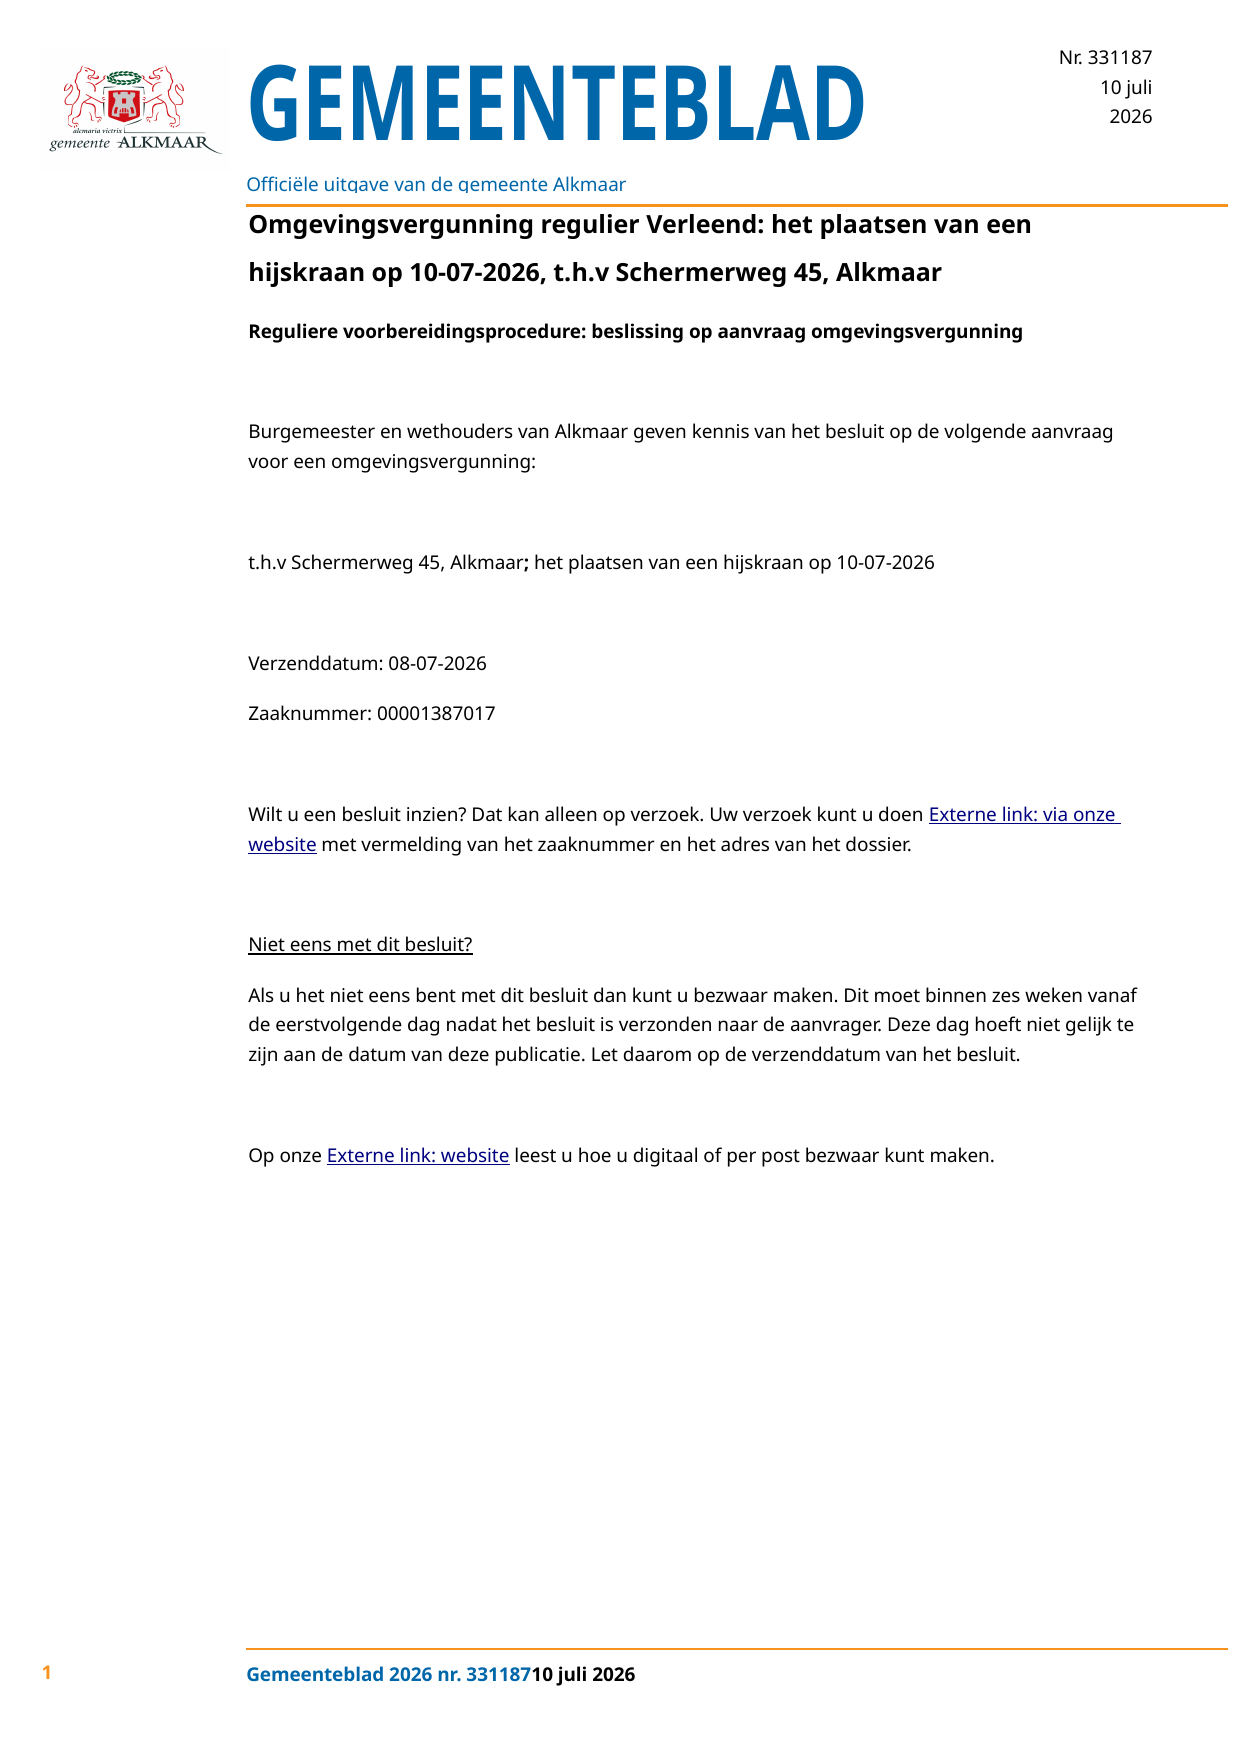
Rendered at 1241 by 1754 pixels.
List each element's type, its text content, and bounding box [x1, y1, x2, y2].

picture [41, 47, 231, 172]
text Op onze Externe link: website leest u hoe u digitaal of per post bezwaar kunt maken. [248, 1142, 1152, 1168]
text Omgevingsvergunning regulier Verleend: het plaatsen van een hijskraan op 10-07-2026, t.h.v Schermerweg 45, Alkmaar [248, 207, 1152, 288]
text t.h.v Schermerweg 45, Alkmaar; het plaatsen van een hijskraan op 10-07-2026 [248, 549, 1152, 575]
text Als u het niet eens bent met dit besluit dan kunt u bezwaar maken. Dit moet binnen zes weken vanaf de eerstvolgende dag nadat het besluit is verzonden naar de aanvrager. Deze dag hoeft niet gelijk te zijn aan de datum van deze publicatie. Let daarom op de verzenddatum van het besluit. [248, 982, 1152, 1067]
text Reguliere voorbereidingsprocedure: beslissing op aanvraag omgevingsvergunning [248, 318, 1152, 344]
text Burgemeester en wethouders van Alkmaar geven kennis van het besluit op de volgende aanvraag voor een omgevingsvergunning: [248, 419, 1152, 474]
text Niet eens met dit besluit? [248, 932, 1152, 957]
text Wilt u een besluit inzien? Dat kan alleen op verzoek. Uw verzoek kunt u doen Externe link: via onze website met vermelding van het zaaknummer en het adres van het dossier. [248, 801, 1152, 857]
text Verzenddatum: 08-07-2026 [248, 650, 1152, 676]
text Zaaknummer: 00001387017 [248, 700, 1152, 726]
